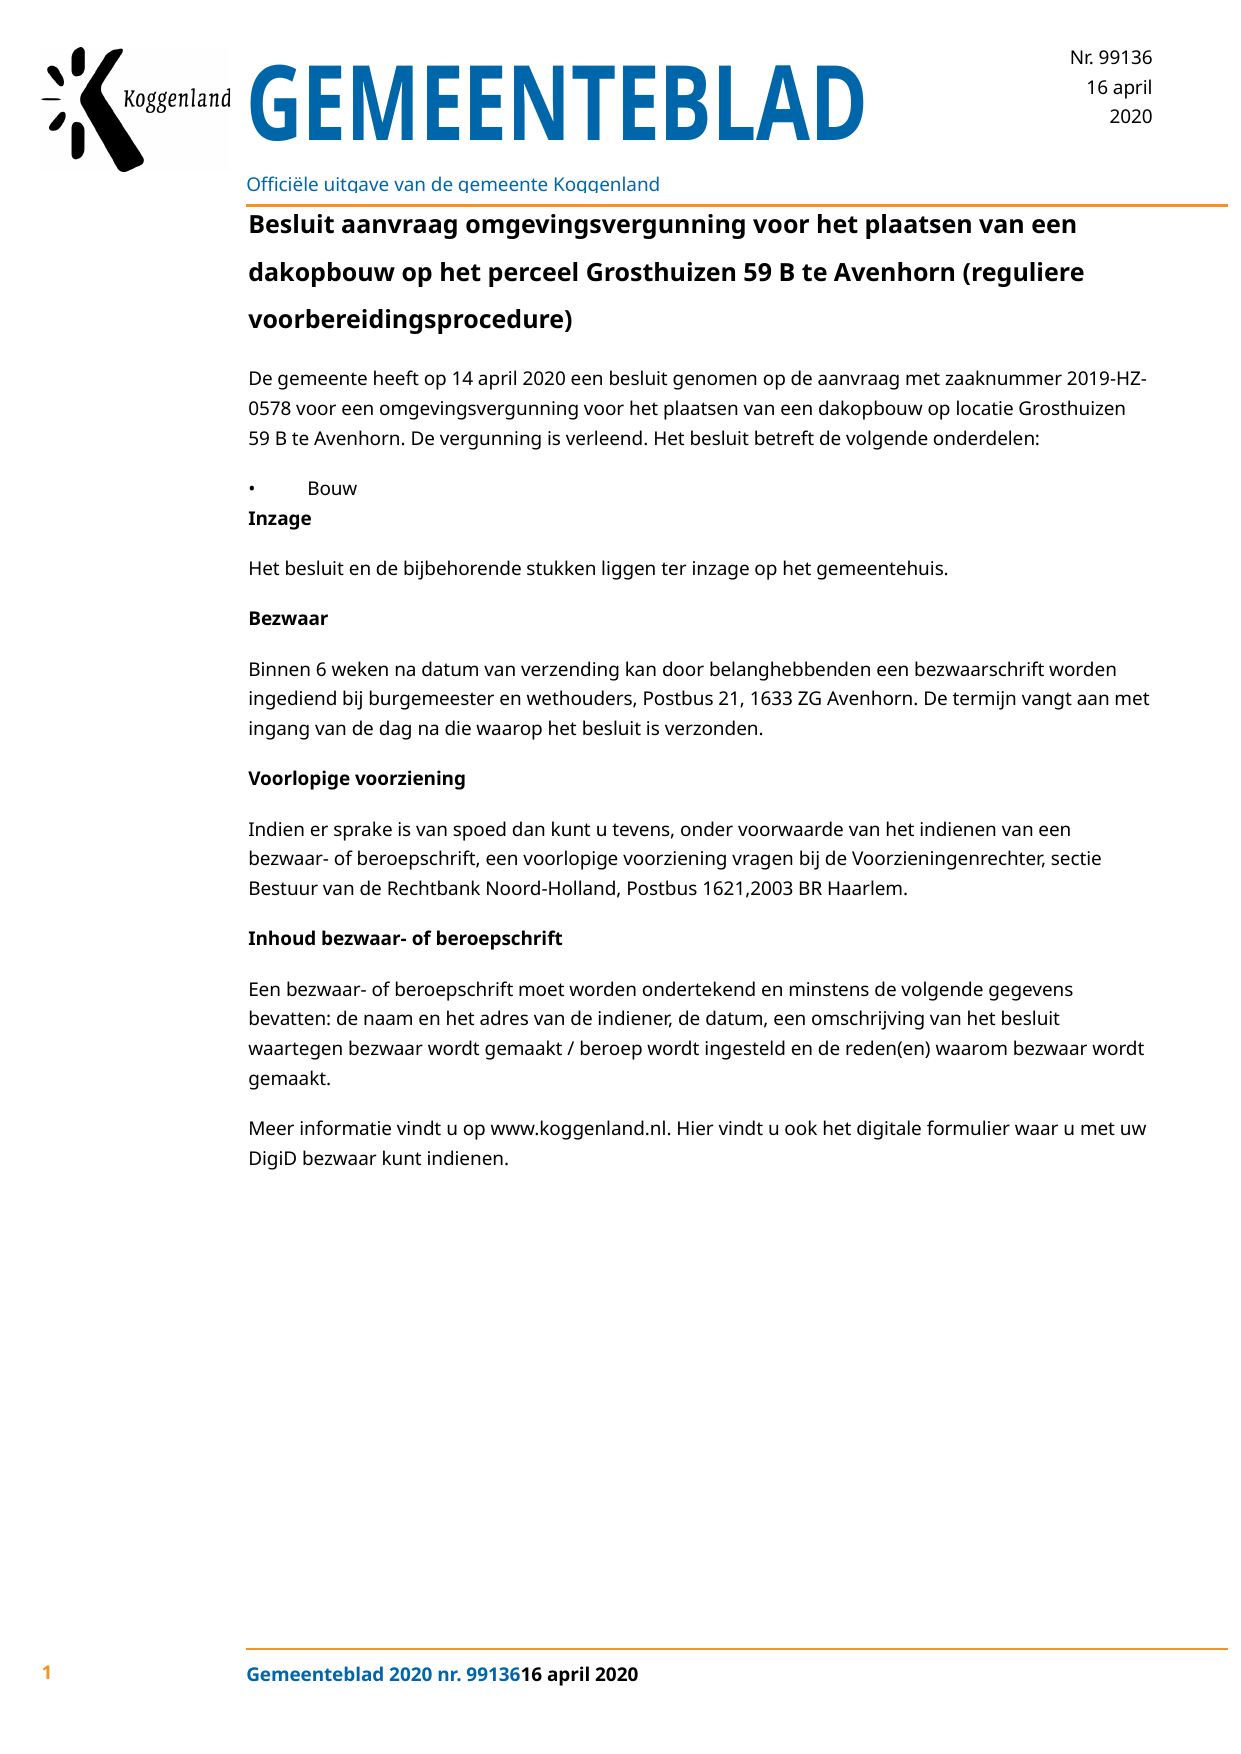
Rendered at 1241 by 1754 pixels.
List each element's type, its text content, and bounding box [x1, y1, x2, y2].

list Bouw [248, 475, 1152, 501]
text Voorlopige voorziening [248, 766, 1152, 791]
text Een bezwaar- of beroepschrift moet worden ondertekend en minstens de volgende gegevens bevatten: de naam en het adres van de indiener, de datum, een omschrijving van het besluit waartegen bezwaar wordt gemaakt / beroep wordt ingesteld en de reden(en) waarom bezwaar wordt gemaakt. [248, 976, 1152, 1090]
text Indien er sprake is van spoed dan kunt u tevens, onder voorwaarde van het indienen van een bezwaar- of beroepschrift, een voorlopige voorziening vragen bij de Voorzieningenrechter, sectie Bestuur van de Rechtbank Noord-Holland, Postbus 1621,2003 BR Haarlem. [248, 816, 1152, 901]
text Bezwaar [248, 606, 1152, 631]
text Binnen 6 weken na datum van verzending kan door belanghebbenden een bezwaarschrift worden ingediend bij burgemeester en wethouders, Postbus 21, 1633 ZG Avenhorn. De termijn vangt aan met ingang van de dag na die waarop het besluit is verzonden. [248, 656, 1152, 741]
text Het besluit en de bijbehorende stukken liggen ter inzage op het gemeentehuis. [248, 555, 1152, 581]
text Inzage [248, 505, 1152, 530]
picture [41, 47, 231, 172]
text Meer informatie vindt u op www.koggenland.nl. Hier vindt u ook het digitale formulier waar u met uw DigiD bezwaar kunt indienen. [248, 1115, 1152, 1170]
text De gemeente heeft op 14 april 2020 een besluit genomen op de aanvraag met zaaknummer 2019-HZ-0578 voor een omgevingsvergunning voor het plaatsen van een dakopbouw op locatie Grosthuizen 59 B te Avenhorn. De vergunning is verleend. Het besluit betreft de volgende onderdelen: [248, 366, 1152, 450]
text Inhoud bezwaar- of beroepschrift [248, 926, 1152, 951]
text Besluit aanvraag omgevingsvergunning voor het plaatsen van een dakopbouw op het perceel Grosthuizen 59 B te Avenhorn (reguliere voorbereidingsprocedure) [248, 207, 1152, 336]
